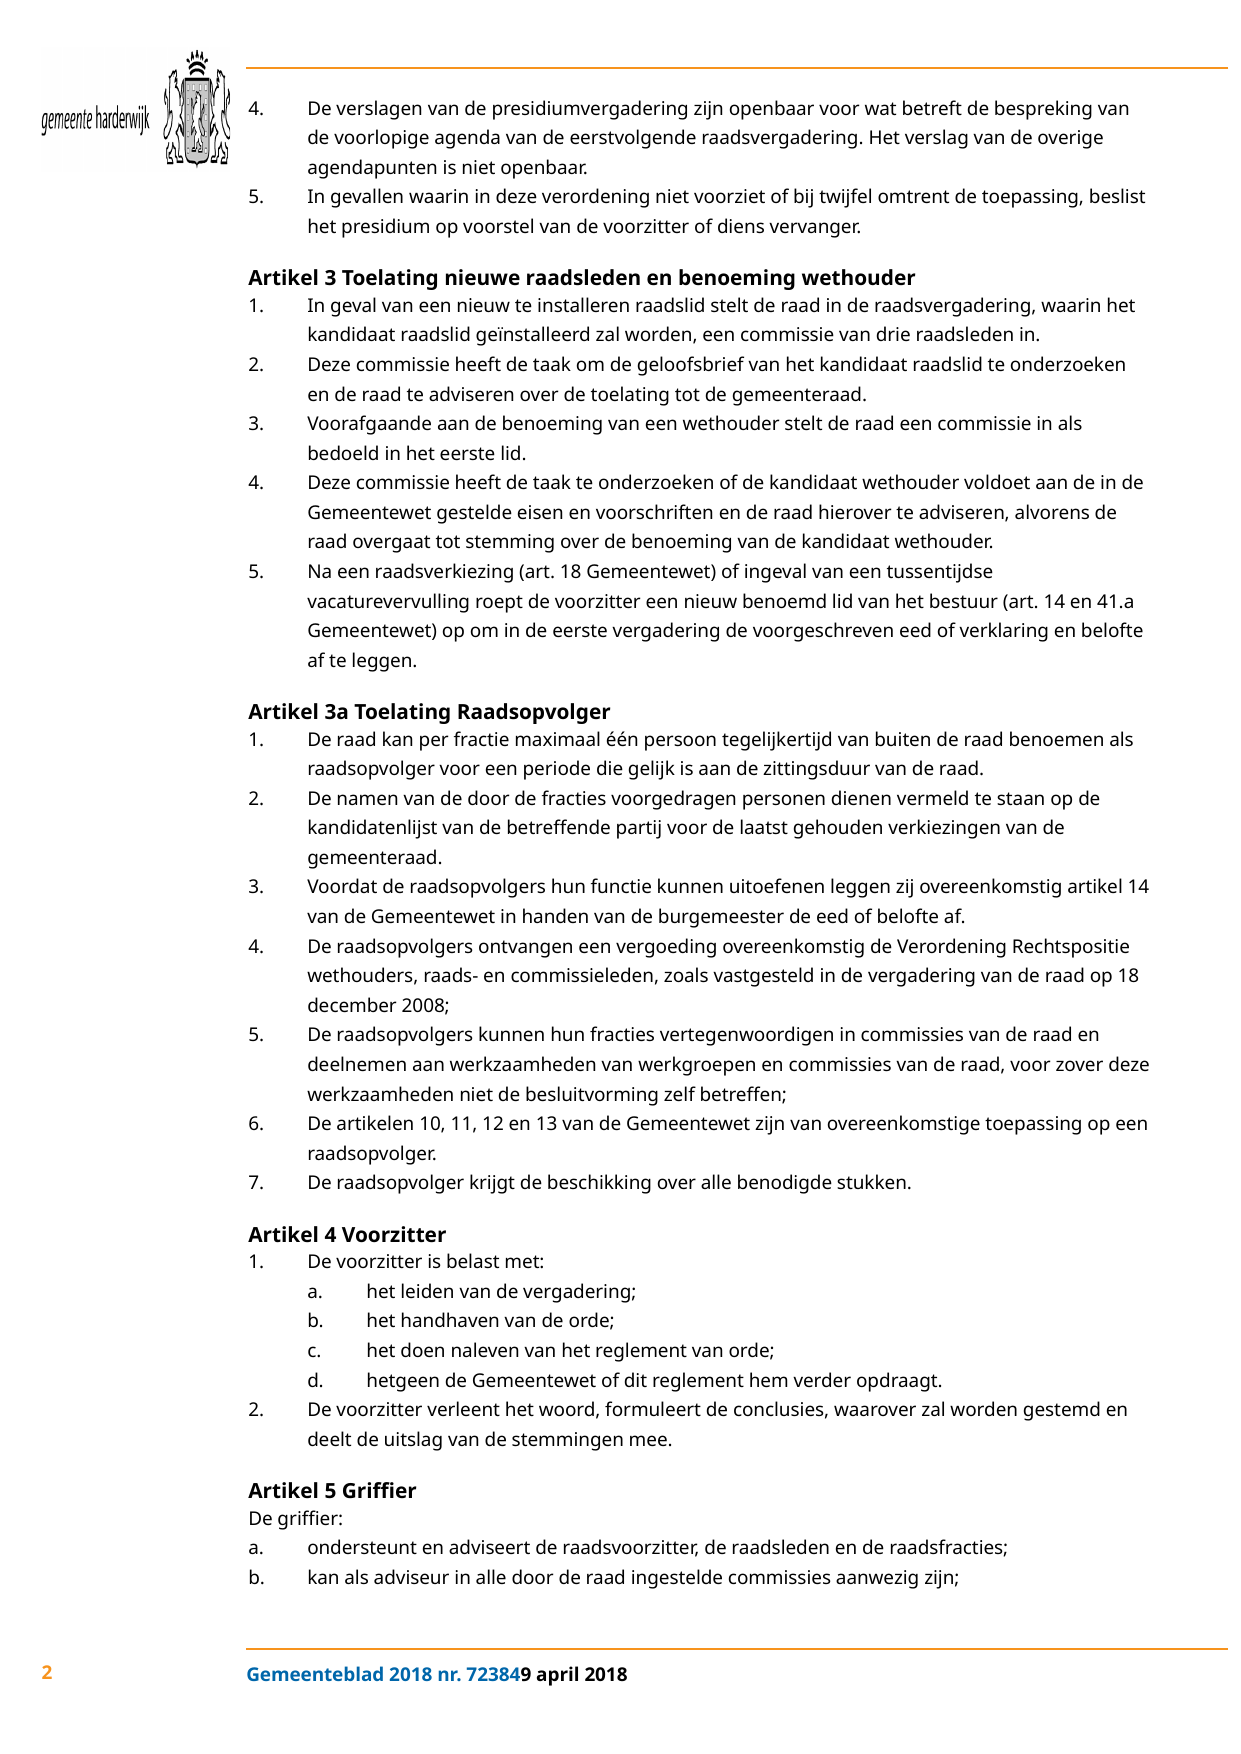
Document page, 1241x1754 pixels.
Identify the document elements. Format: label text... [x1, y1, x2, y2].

list het leiden van de vergadering; [307, 1278, 1152, 1304]
text Artikel 4 Voorzitter [248, 1220, 1152, 1248]
list De voorzitter is belast met: [248, 1248, 1152, 1274]
list De voorzitter verleent het woord, formuleert de conclusies, waarover zal worden gestemd en deelt de uitslag van de stemmingen mee. [248, 1396, 1152, 1452]
text Artikel 3 Toelating nieuwe raadsleden en benoeming wethouder [248, 263, 1152, 292]
list De raadsopvolgers ontvangen een vergoeding overeenkomstig de Verordening Rechtspositie wethouders, raads- en commissieleden, zoals vastgesteld in de vergadering van de raad op 18 december 2008; [248, 933, 1152, 1018]
list De artikelen 10, 11, 12 en 13 van de Gemeentewet zijn van overeenkomstige toepassing op een raadsopvolger. [248, 1110, 1152, 1166]
text Artikel 5 Griffier [248, 1476, 1152, 1505]
list het handhaven van de orde; [307, 1308, 1152, 1333]
list kan als adviseur in alle door de raad ingestelde commissies aanwezig zijn; [248, 1564, 1152, 1590]
list Voordat de raadsopvolgers hun functie kunnen uitoefenen leggen zij overeenkomstig artikel 14 van de Gemeentewet in handen van de burgemeester de eed of belofte af. [248, 874, 1152, 929]
list Na een raadsverkiezing (art. 18 Gemeentewet) of ingeval van een tussentijdse vacaturevervulling roept de voorzitter een nieuw benoemd lid van het bestuur (art. 14 en 41.a Gemeentewet) op om in de eerste vergadering de voorgeschreven eed of verklaring en belofte af te leggen. [248, 558, 1152, 673]
list hetgeen de Gemeentewet of dit reglement hem verder opdraagt. [307, 1367, 1152, 1392]
list Deze commissie heeft de taak om de geloofsbrief van het kandidaat raadslid te onderzoeken en de raad te adviseren over de toelating tot de gemeenteraad. [248, 351, 1152, 406]
list De verslagen van de presidiumvergadering zijn openbaar voor wat betreft de bespreking van de voorlopige agenda van de eerstvolgende raadsvergadering. Het verslag van de overige agendapunten is niet openbaar. [248, 95, 1152, 180]
list De namen van de door de fracties voorgedragen personen dienen vermeld te staan op de kandidatenlijst van de betreffende partij voor de laatst gehouden verkiezingen van de gemeenteraad. [248, 785, 1152, 870]
picture [41, 47, 231, 172]
list Voorafgaande aan de benoeming van een wethouder stelt de raad een commissie in als bedoeld in het eerste lid. [248, 410, 1152, 466]
list Deze commissie heeft de taak te onderzoeken of de kandidaat wethouder voldoet aan de in de Gemeentewet gestelde eisen en voorschriften en de raad hierover te adviseren, alvorens de raad overgaat tot stemming over de benoeming van de kandidaat wethouder. [248, 469, 1152, 554]
list De raadsopvolger krijgt de beschikking over alle benodigde stukken. [248, 1169, 1152, 1195]
text De griffier: [248, 1505, 1152, 1531]
list De raad kan per fractie maximaal één persoon tegelijkertijd van buiten de raad benoemen als raadsopvolger voor een periode die gelijk is aan de zittingsduur van de raad. [248, 726, 1152, 781]
list De raadsopvolgers kunnen hun fracties vertegenwoordigen in commissies van de raad en deelnemen aan werkzaamheden van werkgroepen en commissies van de raad, voor zover deze werkzaamheden niet de besluitvorming zelf betreffen; [248, 1022, 1152, 1107]
list In geval van een nieuw te installeren raadslid stelt de raad in de raadsvergadering, waarin het kandidaat raadslid geïnstalleerd zal worden, een commissie van drie raadsleden in. [248, 292, 1152, 347]
list ondersteunt en adviseert de raadsvoorzitter, de raadsleden en de raadsfracties; [248, 1534, 1152, 1560]
text Artikel 3a Toelating Raadsopvolger [248, 697, 1152, 726]
list In gevallen waarin in deze verordening niet voorziet of bij twijfel omtrent de toepassing, beslist het presidium op voorstel van de voorzitter of diens vervanger. [248, 183, 1152, 239]
list het doen naleven van het reglement van orde; [307, 1337, 1152, 1363]
